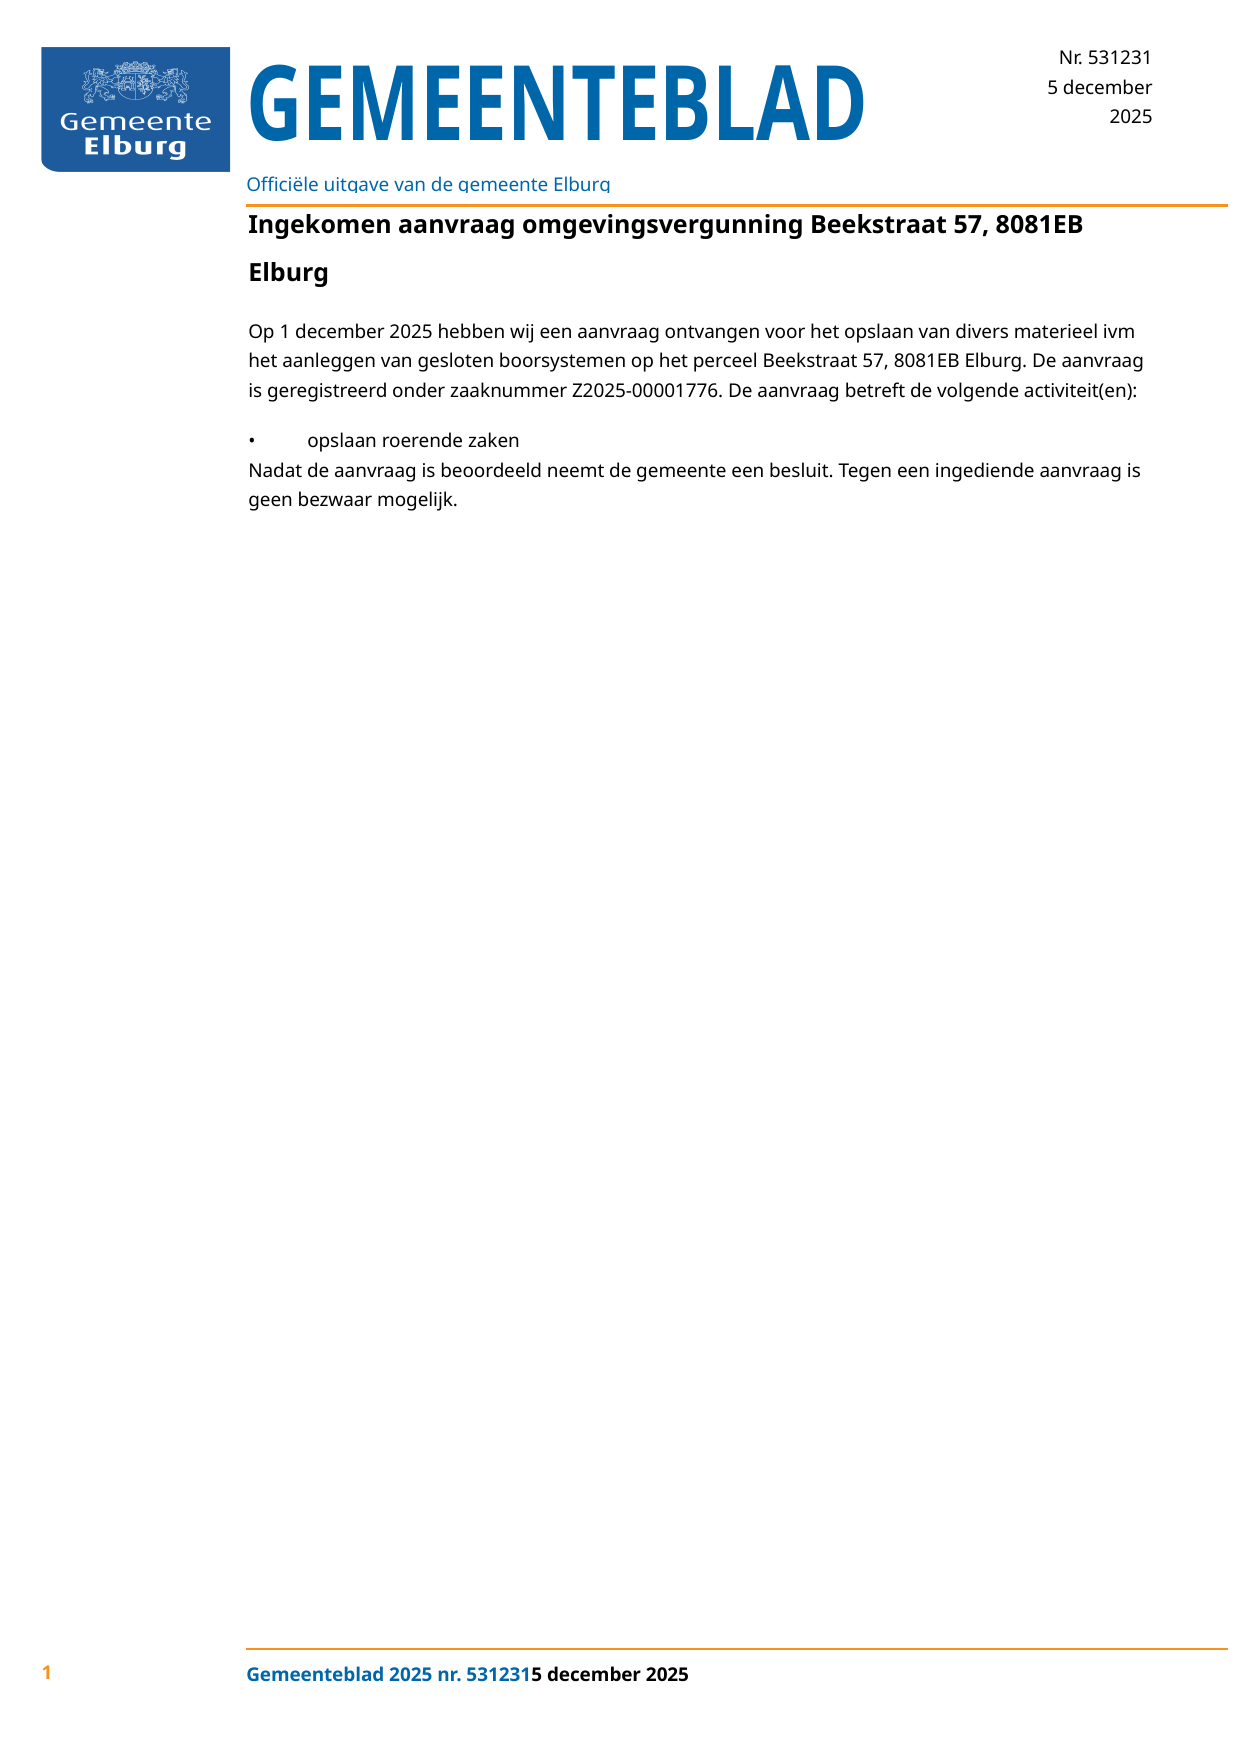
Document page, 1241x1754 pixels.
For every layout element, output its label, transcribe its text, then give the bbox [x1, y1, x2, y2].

text Ingekomen aanvraag omgevingsvergunning Beekstraat 57, 8081EB Elburg [248, 207, 1152, 288]
text Nadat de aanvraag is beoordeeld neemt de gemeente een besluit. Tegen een ingediende aanvraag is geen bezwaar mogelijk. [248, 457, 1152, 512]
list opslaan roerende zaken [248, 427, 1152, 453]
picture [41, 47, 231, 172]
text Op 1 december 2025 hebben wij een aanvraag ontvangen voor het opslaan van divers materieel ivm het aanleggen van gesloten boorsystemen op het perceel Beekstraat 57, 8081EB Elburg. De aanvraag is geregistreerd onder zaaknummer Z2025-00001776. De aanvraag betreft de volgende activiteit(en): [248, 318, 1152, 403]
